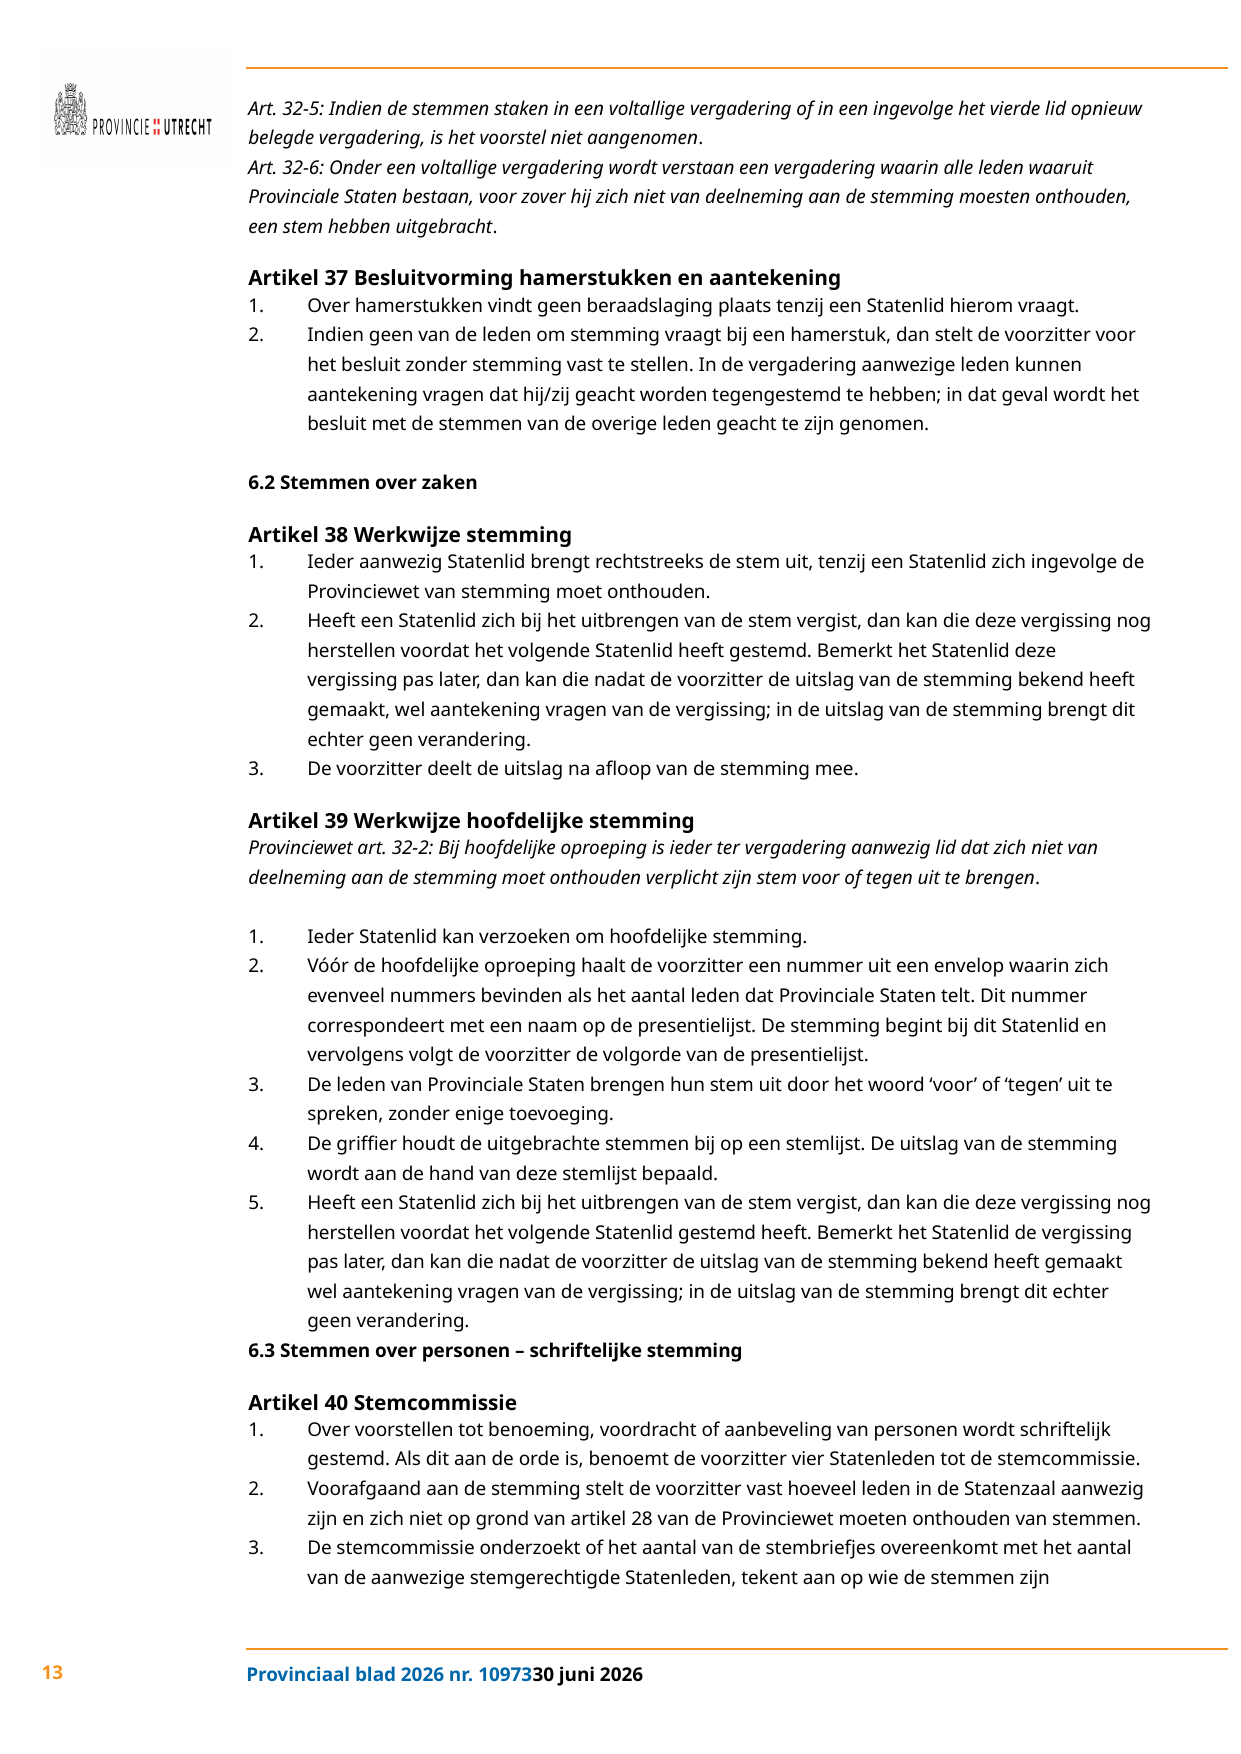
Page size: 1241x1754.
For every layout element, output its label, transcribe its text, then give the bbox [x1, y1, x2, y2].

text 6.2 Stemmen over zaken [248, 469, 1152, 495]
text Art. 32-6: Onder een voltallige vergadering wordt verstaan een vergadering waarin alle leden waaruit Provinciale Staten bestaan, voor zover hij zich niet van deelneming aan de stemming moesten onthouden, een stem hebben uitgebracht. [248, 154, 1152, 239]
list Heeft een Statenlid zich bij het uitbrengen van de stem vergist, dan kan die deze vergissing nog herstellen voordat het volgende Statenlid heeft gestemd. Bemerkt het Statenlid deze vergissing pas later, dan kan die nadat de voorzitter de uitslag van de stemming bekend heeft gemaakt, wel aantekening vragen van de vergissing; in de uitslag van de stemming brengt dit echter geen verandering. [248, 607, 1152, 752]
picture [41, 47, 231, 172]
list Indien geen van de leden om stemming vraagt bij een hamerstuk, dan stelt de voorzitter voor het besluit zonder stemming vast te stellen. In de vergadering aanwezige leden kunnen aantekening vragen dat hij/zij geacht worden tegengestemd te hebben; in dat geval wordt het besluit met de stemmen van de overige leden geacht te zijn genomen. [248, 322, 1152, 436]
list Voorafgaand aan de stemming stelt de voorzitter vast hoeveel leden in de Statenzaal aanwezig zijn en zich niet op grond van artikel 28 van de Provinciewet moeten onthouden van stemmen. [248, 1475, 1152, 1531]
text Artikel 38 Werkwijze stemming [248, 520, 1152, 548]
list De griffier houdt de uitgebrachte stemmen bij op een stemlijst. De uitslag van de stemming wordt aan de hand van deze stemlijst bepaald. [248, 1130, 1152, 1185]
list Ieder Statenlid kan verzoeken om hoofdelijke stemming. [248, 923, 1152, 949]
list Ieder aanwezig Statenlid brengt rechtstreeks de stem uit, tenzij een Statenlid zich ingevolge de Provinciewet van stemming moet onthouden. [248, 548, 1152, 604]
list De voorzitter deelt de uitslag na afloop van de stemming mee. [248, 755, 1152, 781]
list Heeft een Statenlid zich bij het uitbrengen van de stem vergist, dan kan die deze vergissing nog herstellen voordat het volgende Statenlid gestemd heeft. Bemerkt het Statenlid de vergissing pas later, dan kan die nadat de voorzitter de uitslag van de stemming bekend heeft gemaakt wel aantekening vragen van de vergissing; in de uitslag van de stemming brengt dit echter geen verandering. [248, 1189, 1152, 1333]
text Provinciewet art. 32-2: Bij hoofdelijke oproeping is ieder ter vergadering aanwezig lid dat zich niet van deelneming aan de stemming moet onthouden verplicht zijn stem voor of tegen uit te brengen. [248, 834, 1152, 889]
text Art. 32-5: Indien de stemmen staken in een voltallige vergadering of in een ingevolge het vierde lid opnieuw belegde vergadering, is het voorstel niet aangenomen. [248, 95, 1152, 150]
text 6.3 Stemmen over personen – schriftelijke stemming [248, 1337, 1152, 1363]
list Over hamerstukken vindt geen beraadslaging plaats tenzij een Statenlid hierom vraagt. [248, 292, 1152, 318]
text Artikel 37 Besluitvorming hamerstukken en aantekening [248, 263, 1152, 292]
text Artikel 39 Werkwijze hoofdelijke stemming [248, 806, 1152, 834]
list De leden van Provinciale Staten brengen hun stem uit door het woord ‘voor’ of ‘tegen’ uit te spreken, zonder enige toevoeging. [248, 1071, 1152, 1126]
list Over voorstellen tot benoeming, voordracht of aanbeveling van personen wordt schriftelijk gestemd. Als dit aan de orde is, benoemt de voorzitter vier Statenleden tot de stemcommissie. [248, 1416, 1152, 1471]
list Vóór de hoofdelijke oproeping haalt de voorzitter een nummer uit een envelop waarin zich evenveel nummers bevinden als het aantal leden dat Provinciale Staten telt. Dit nummer correspondeert met een naam op de presentielijst. De stemming begint bij dit Statenlid en vervolgens volgt de voorzitter de volgorde van de presentielijst. [248, 953, 1152, 1067]
list De stemcommissie onderzoekt of het aantal van de stembriefjes overeenkomt met het aantal van de aanwezige stemgerechtigde Statenleden, tekent aan op wie de stemmen zijn [248, 1534, 1152, 1590]
text Artikel 40 Stemcommissie [248, 1388, 1152, 1416]
